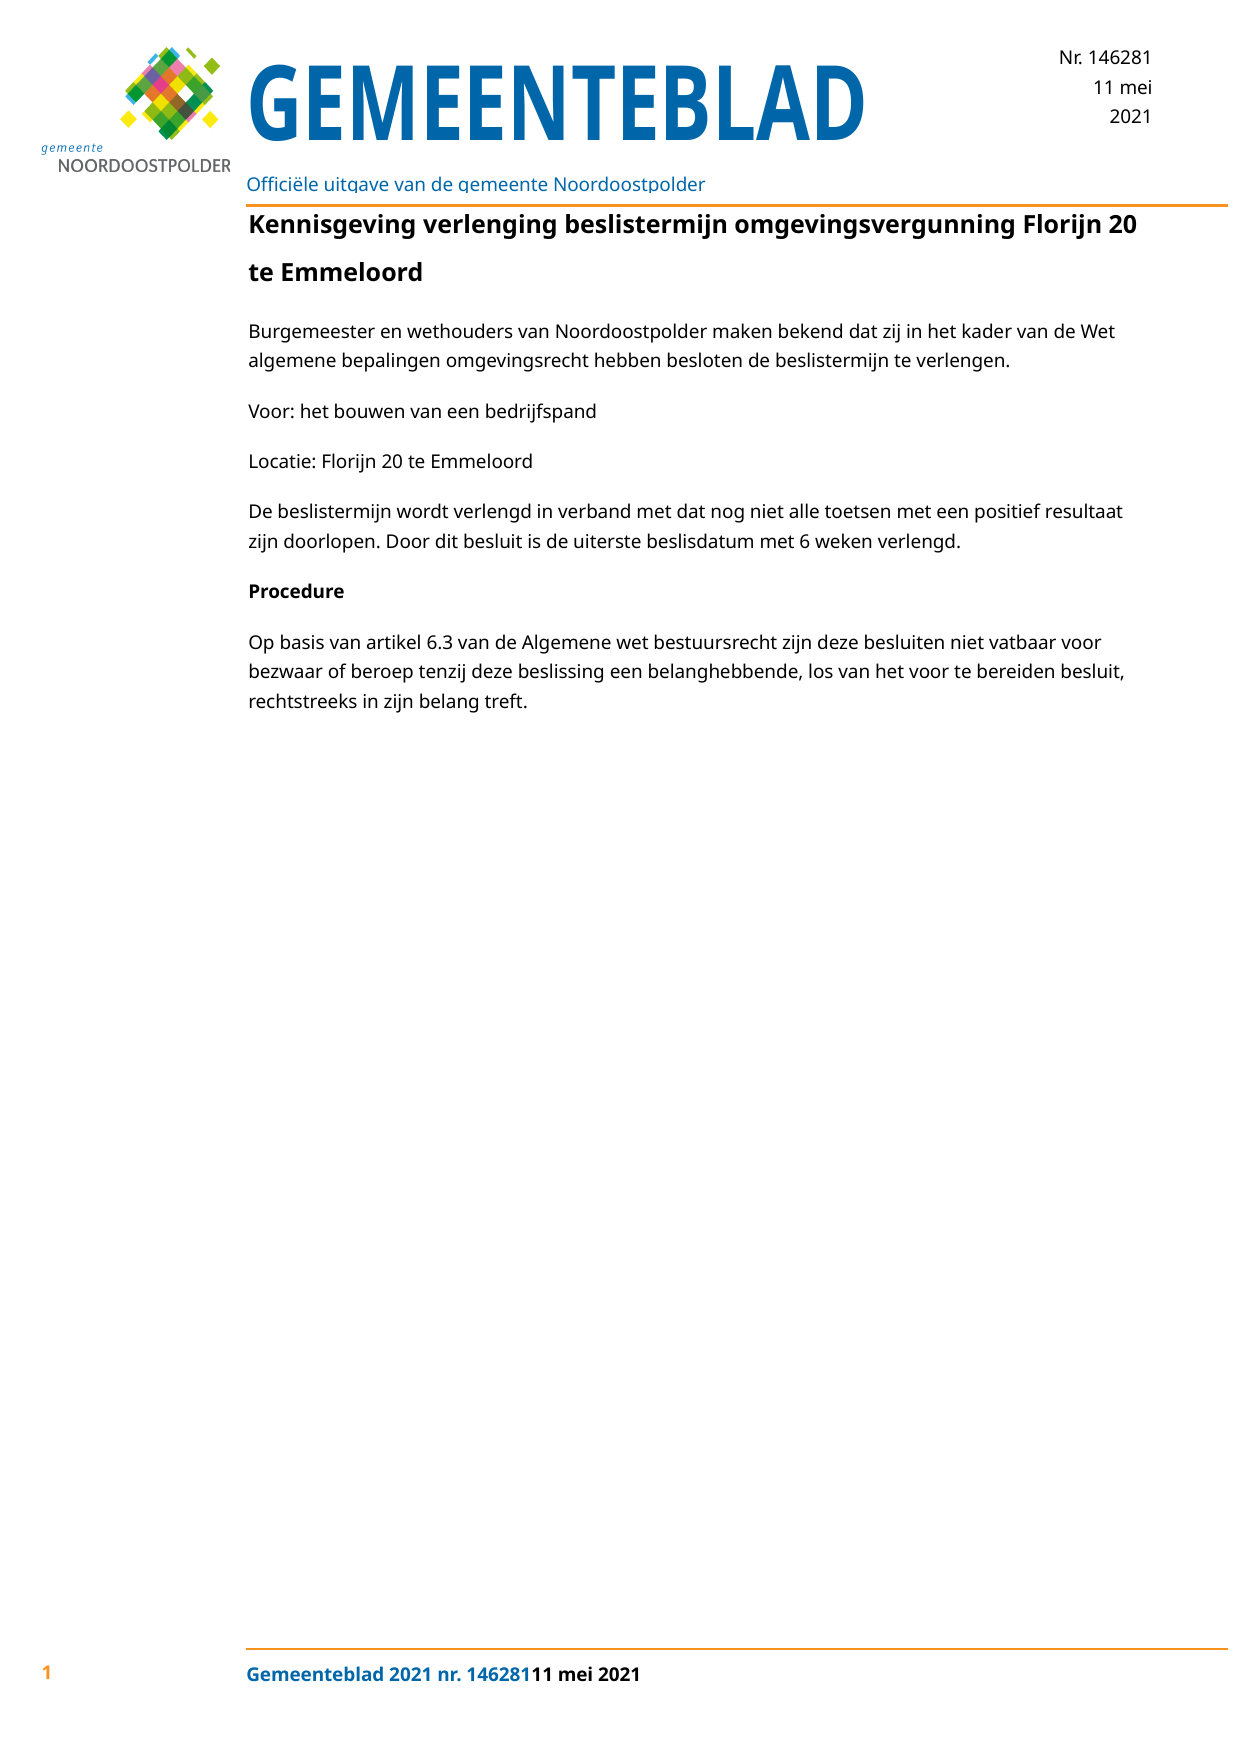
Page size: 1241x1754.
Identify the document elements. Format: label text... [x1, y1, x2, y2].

text Voor: het bouwen van een bedrijfspand [248, 398, 1152, 424]
text Locatie: Florijn 20 te Emmeloord [248, 448, 1152, 474]
text Procedure [248, 579, 1152, 604]
picture [41, 47, 231, 172]
text Op basis van artikel 6.3 van de Algemene wet bestuursrecht zijn deze besluiten niet vatbaar voor bezwaar of beroep tenzij deze beslissing een belanghebbende, los van het voor te bereiden besluit, rechtstreeks in zijn belang treft. [248, 629, 1152, 714]
text Kennisgeving verlenging beslistermijn omgevingsvergunning Florijn 20 te Emmeloord [248, 207, 1152, 288]
text Burgemeester en wethouders van Noordoostpolder maken bekend dat zij in het kader van de Wet algemene bepalingen omgevingsrecht hebben besloten de beslistermijn te verlengen. [248, 318, 1152, 373]
text De beslistermijn wordt verlengd in verband met​ ​​dat nog niet alle toetsen met een positief resultaat zijn doorlopen. Door dit besluit is de uiterste beslisdatum met 6 weken verlengd. [248, 499, 1152, 554]
